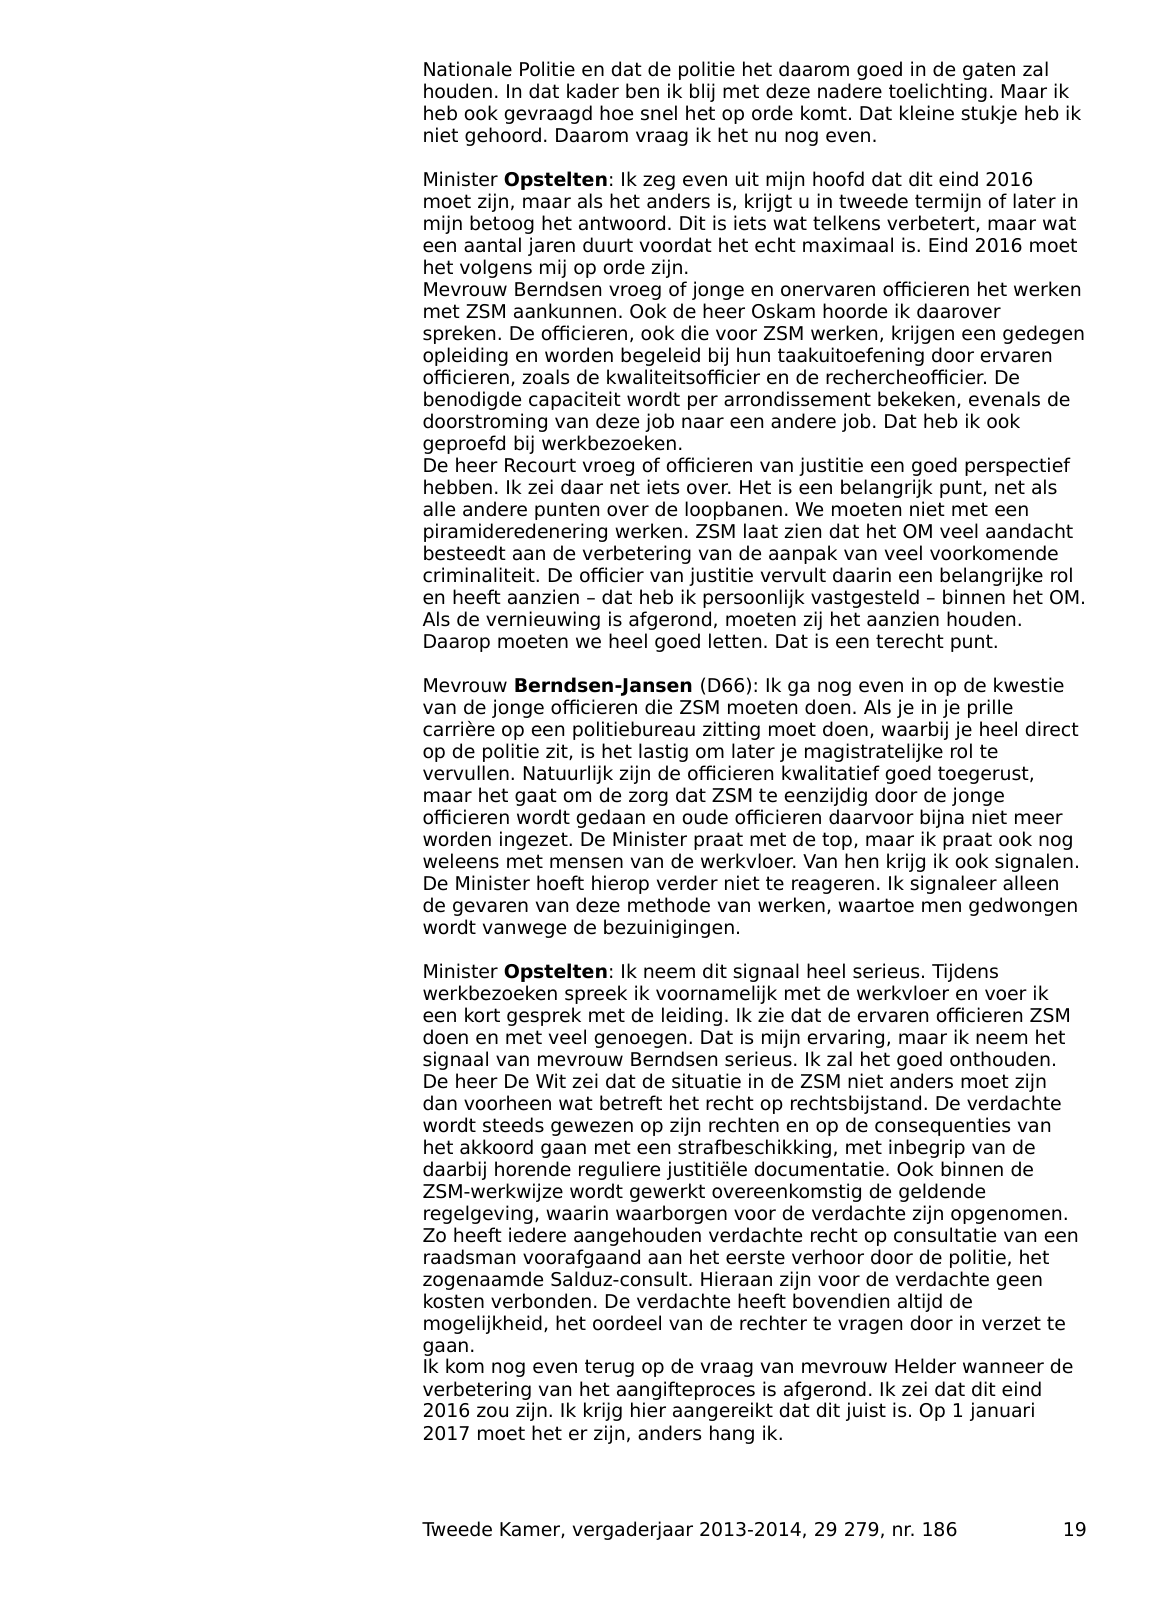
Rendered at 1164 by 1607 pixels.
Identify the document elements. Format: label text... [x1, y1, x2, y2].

text De heer Recourt vroeg of officieren van justitie een goed perspectief hebben. Ik zei daar net iets over. Het is een belangrijk punt, net als alle andere punten over de loopbanen. We moeten niet met een piramideredenering werken. ZSM laat zien dat het OM veel aandacht besteedt aan de verbetering van de aanpak van veel voorkomende criminaliteit. De officier van justitie vervult daarin een belangrijke rol en heeft aanzien – dat heb ik persoonlijk vastgesteld – binnen het OM. Als de vernieuwing is afgerond, moeten zij het aanzien houden. Daarop moeten we heel goed letten. Dat is een terecht punt. [422, 455, 1087, 653]
text Nationale Politie en dat de politie het daarom goed in de gaten zal houden. In dat kader ben ik blij met deze nadere toelichting. Maar ik heb ook gevraagd hoe snel het op orde komt. Dat kleine stukje heb ik niet gehoord. Daarom vraag ik het nu nog even. [422, 59, 1087, 147]
text Minister Opstelten: Ik neem dit signaal heel serieus. Tijdens werkbezoeken spreek ik voornamelijk met de werkvloer en voer ik een kort gesprek met de leiding. Ik zie dat de ervaren officieren ZSM doen en met veel genoegen. Dat is mijn ervaring, maar ik neem het signaal van mevrouw Berndsen serieus. Ik zal het goed onthouden. [422, 961, 1087, 1071]
text Mevrouw Berndsen-Jansen (D66): Ik ga nog even in op de kwestie van de jonge officieren die ZSM moeten doen. Als je in je prille carrière op een politiebureau zitting moet doen, waarbij je heel direct op de politie zit, is het lastig om later je magistratelijke rol te vervullen. Natuurlijk zijn de officieren kwalitatief goed toegerust, maar het gaat om de zorg dat ZSM te eenzijdig door de jonge officieren wordt gedaan en oude officieren daarvoor bijna niet meer worden ingezet. De Minister praat met de top, maar ik praat ook nog weleens met mensen van de werkvloer. Van hen krijg ik ook signalen. De Minister hoeft hierop verder niet te reageren. Ik signaleer alleen de gevaren van deze methode van werken, waartoe men gedwongen wordt vanwege de bezuinigingen. [422, 675, 1087, 939]
text Ik kom nog even terug op de vraag van mevrouw Helder wanneer de verbetering van het aangifteproces is afgerond. Ik zei dat dit eind 2016 zou zijn. Ik krijg hier aangereikt dat dit juist is. Op 1 januari 2017 moet het er zijn, anders hang ik. [422, 1356, 1087, 1444]
text De heer De Wit zei dat de situatie in de ZSM niet anders moet zijn dan voorheen wat betreft het recht op rechtsbijstand. De verdachte wordt steeds gewezen op zijn rechten en op de consequenties van het akkoord gaan met een strafbeschikking, met inbegrip van de daarbij horende reguliere justitiële documentatie. Ook binnen de ZSM-werkwijze wordt gewerkt overeenkomstig de geldende regelgeving, waarin waarborgen voor de verdachte zijn opgenomen. Zo heeft iedere aangehouden verdachte recht op consultatie van een raadsman voorafgaand aan het eerste verhoor door de politie, het zogenaamde Salduz-consult. Hieraan zijn voor de verdachte geen kosten verbonden. De verdachte heeft bovendien altijd de mogelijkheid, het oordeel van de rechter te vragen door in verzet te gaan. [422, 1071, 1087, 1356]
text Minister Opstelten: Ik zeg even uit mijn hoofd dat dit eind 2016 moet zijn, maar als het anders is, krijgt u in tweede termijn of later in mijn betoog het antwoord. Dit is iets wat telkens verbetert, maar wat een aantal jaren duurt voordat het echt maximaal is. Eind 2016 moet het volgens mij op orde zijn. [422, 169, 1087, 279]
text Mevrouw Berndsen vroeg of jonge en onervaren officieren het werken met ZSM aankunnen. Ook de heer Oskam hoorde ik daarover spreken. De officieren, ook die voor ZSM werken, krijgen een gedegen opleiding en worden begeleid bij hun taakuitoefening door ervaren officieren, zoals de kwaliteitsofficier en de rechercheofficier. De benodigde capaciteit wordt per arrondissement bekeken, evenals de doorstroming van deze job naar een andere job. Dat heb ik ook geproefd bij werkbezoeken. [422, 279, 1087, 455]
